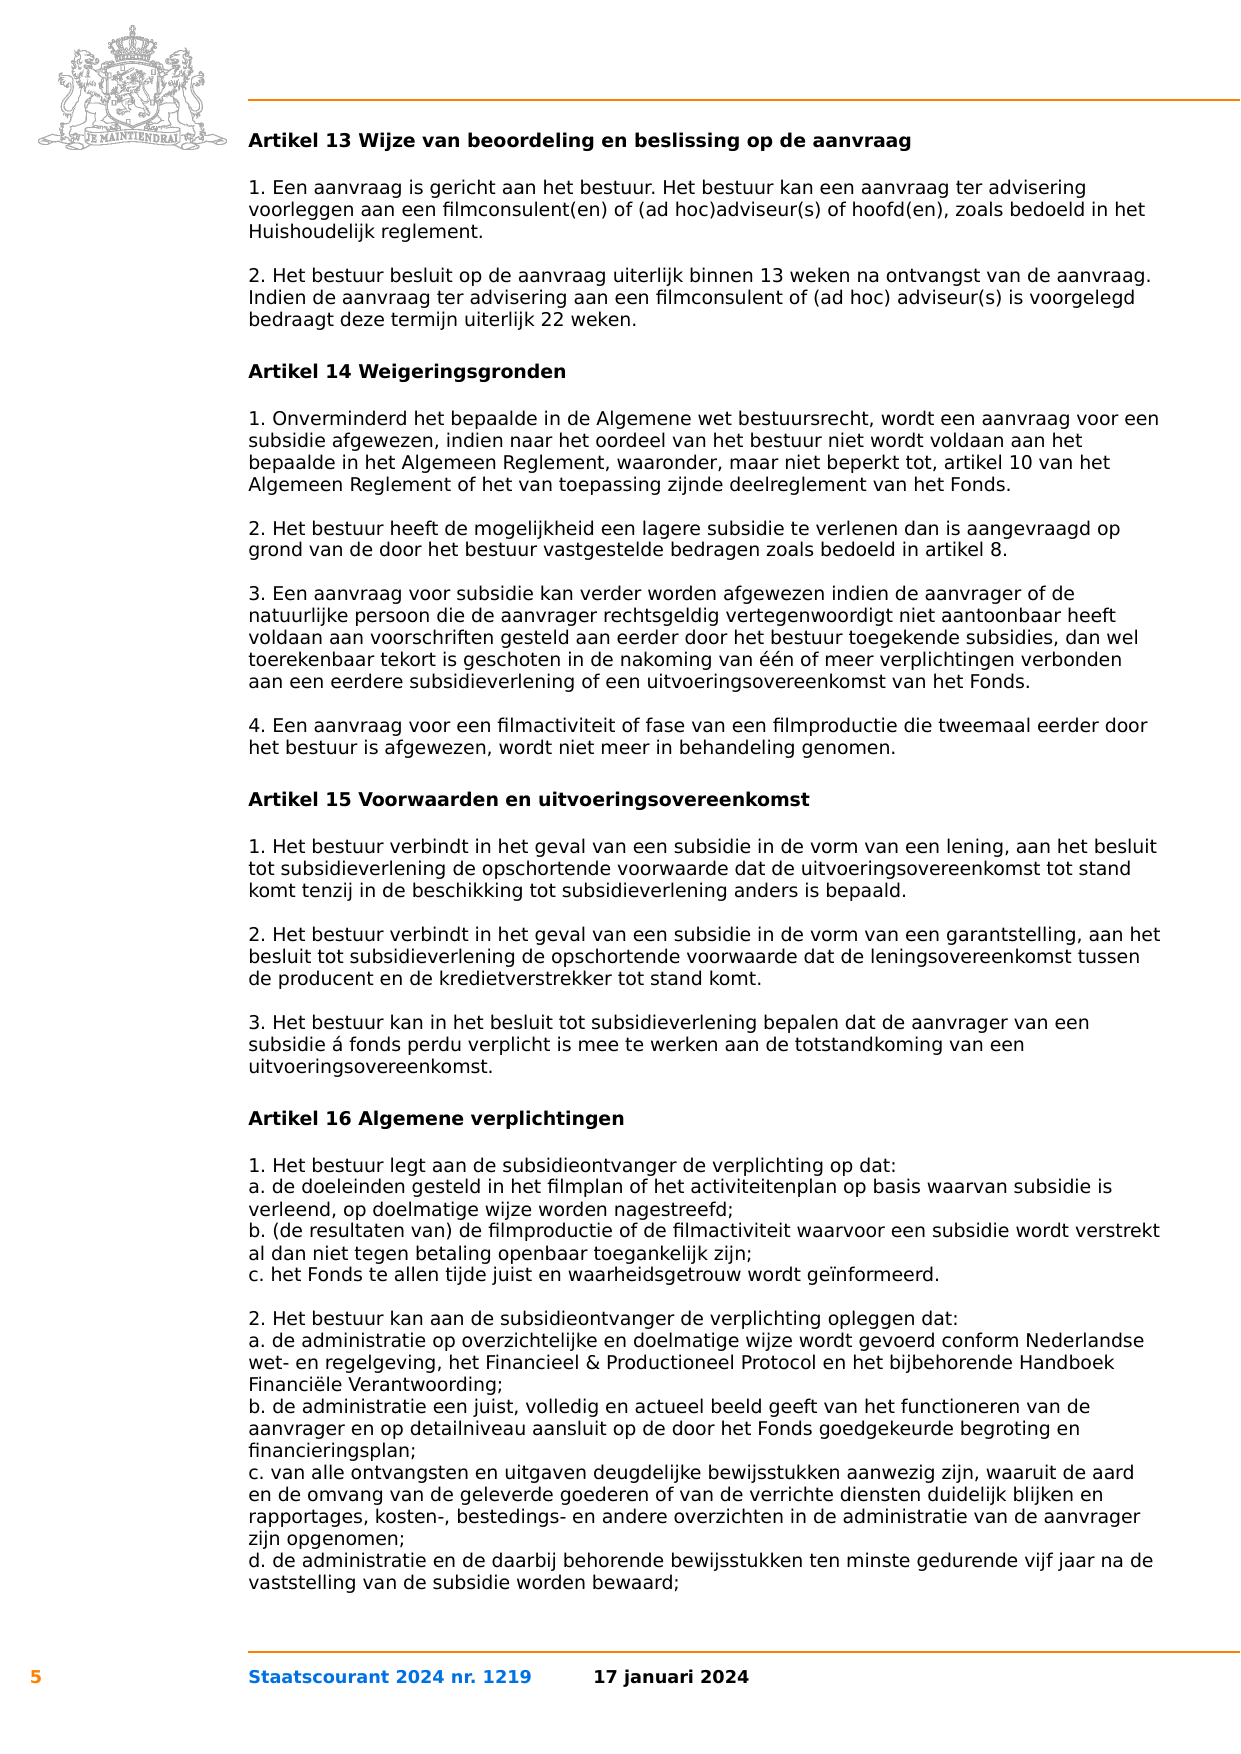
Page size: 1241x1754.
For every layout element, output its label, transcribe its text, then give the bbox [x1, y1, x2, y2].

text 1. Onverminderd het bepaalde in de Algemene wet bestuursrecht, wordt een aanvraag voor een subsidie afgewezen, indien naar het oordeel van het bestuur niet wordt voldaan aan het bepaalde in het Algemeen Reglement, waaronder, maar niet beperkt tot, artikel 10 van het Algemeen Reglement of het van toepassing zijnde deelreglement van het Fonds. [248, 408, 1163, 496]
text d. de administratie en de daarbij behorende bewijsstukken ten minste gedurende vijf jaar na de vaststelling van de subsidie worden bewaard; [248, 1550, 1163, 1594]
text 3. Het bestuur kan in het besluit tot subsidieverlening bepalen dat de aanvrager van een subsidie á fonds perdu verplicht is mee te werken aan de totstandkoming van een uitvoeringsovereenkomst. [248, 1012, 1163, 1077]
text a. de administratie op overzichtelijke en doelmatige wijze wordt gevoerd conform Nederlandse wet- en regelgeving, het Financieel & Productioneel Protocol en het bijbehorende Handboek Financiële Verantwoording; [248, 1330, 1163, 1396]
text 1. Het bestuur legt aan de subsidieontvanger de verplichting op dat: [248, 1154, 1163, 1176]
text 2. Het bestuur besluit op de aanvraag uiterlijk binnen 13 weken na ontvangst van de aanvraag. Indien de aanvraag ter advisering aan een filmconsulent of (ad hoc) adviseur(s) is voorgelegd bedraagt deze termijn uiterlijk 22 weken. [248, 265, 1163, 331]
text 2. Het bestuur verbindt in het geval van een subsidie in de vorm van een garantstelling, aan het besluit tot subsidieverlening de opschortende voorwaarde dat de leningsovereenkomst tussen de producent en de kredietverstrekker tot stand komt. [248, 924, 1163, 990]
text c. het Fonds te allen tijde juist en waarheidsgetrouw wordt geïnformeerd. [248, 1264, 1163, 1286]
subtitle Artikel 16 Algemene verplichtingen [248, 1107, 1163, 1129]
subtitle Artikel 13 Wijze van beoordeling en beslissing op de aanvraag [248, 130, 1163, 152]
text 1. Een aanvraag is gericht aan het bestuur. Het bestuur kan een aanvraag ter advisering voorleggen aan een filmconsulent(en) of (ad hoc)adviseur(s) of hoofd(en), zoals bedoeld in het Huishoudelijk reglement. [248, 177, 1163, 243]
text 2. Het bestuur kan aan de subsidieontvanger de verplichting opleggen dat: [248, 1308, 1163, 1330]
text a. de doeleinden gesteld in het filmplan of het activiteitenplan op basis waarvan subsidie is verleend, op doelmatige wijze worden nagestreefd; [248, 1176, 1163, 1220]
text b. (de resultaten van) de filmproductie of de filmactiviteit waarvoor een subsidie wordt verstrekt al dan niet tegen betaling openbaar toegankelijk zijn; [248, 1220, 1163, 1264]
subtitle Artikel 15 Voorwaarden en uitvoeringsovereenkomst [248, 789, 1163, 811]
text 2. Het bestuur heeft de mogelijkheid een lagere subsidie te verlenen dan is aangevraagd op grond van de door het bestuur vastgestelde bedragen zoals bedoeld in artikel 8. [248, 517, 1163, 561]
text 3. Een aanvraag voor subsidie kan verder worden afgewezen indien de aanvrager of de natuurlijke persoon die de aanvrager rechtsgeldig vertegenwoordigt niet aantoonbaar heeft voldaan aan voorschriften gesteld aan eerder door het bestuur toegekende subsidies, dan wel toerekenbaar tekort is geschoten in de nakoming van één of meer verplichtingen verbonden aan een eerdere subsidieverlening of een uitvoeringsovereenkomst van het Fonds. [248, 583, 1163, 693]
text 4. Een aanvraag voor een filmactiviteit of fase van een filmproductie die tweemaal eerder door het bestuur is afgewezen, wordt niet meer in behandeling genomen. [248, 715, 1163, 759]
text 1. Het bestuur verbindt in het geval van een subsidie in de vorm van een lening, aan het besluit tot subsidieverlening de opschortende voorwaarde dat de uitvoeringsovereenkomst tot stand komt tenzij in de beschikking tot subsidieverlening anders is bepaald. [248, 836, 1163, 902]
text c. van alle ontvangsten en uitgaven deugdelijke bewijsstukken aanwezig zijn, waaruit de aard en de omvang van de geleverde goederen of van de verrichte diensten duidelijk blijken en rapportages, kosten-, bestedings- en andere overzichten in de administratie van de aanvrager zijn opgenomen; [248, 1462, 1163, 1550]
subtitle Artikel 14 Weigeringsgronden [248, 361, 1163, 383]
picture [38, 25, 227, 150]
text b. de administratie een juist, volledig en actueel beeld geeft van het functioneren van de aanvrager en op detailniveau aansluit op de door het Fonds goedgekeurde begroting en financieringsplan; [248, 1396, 1163, 1462]
